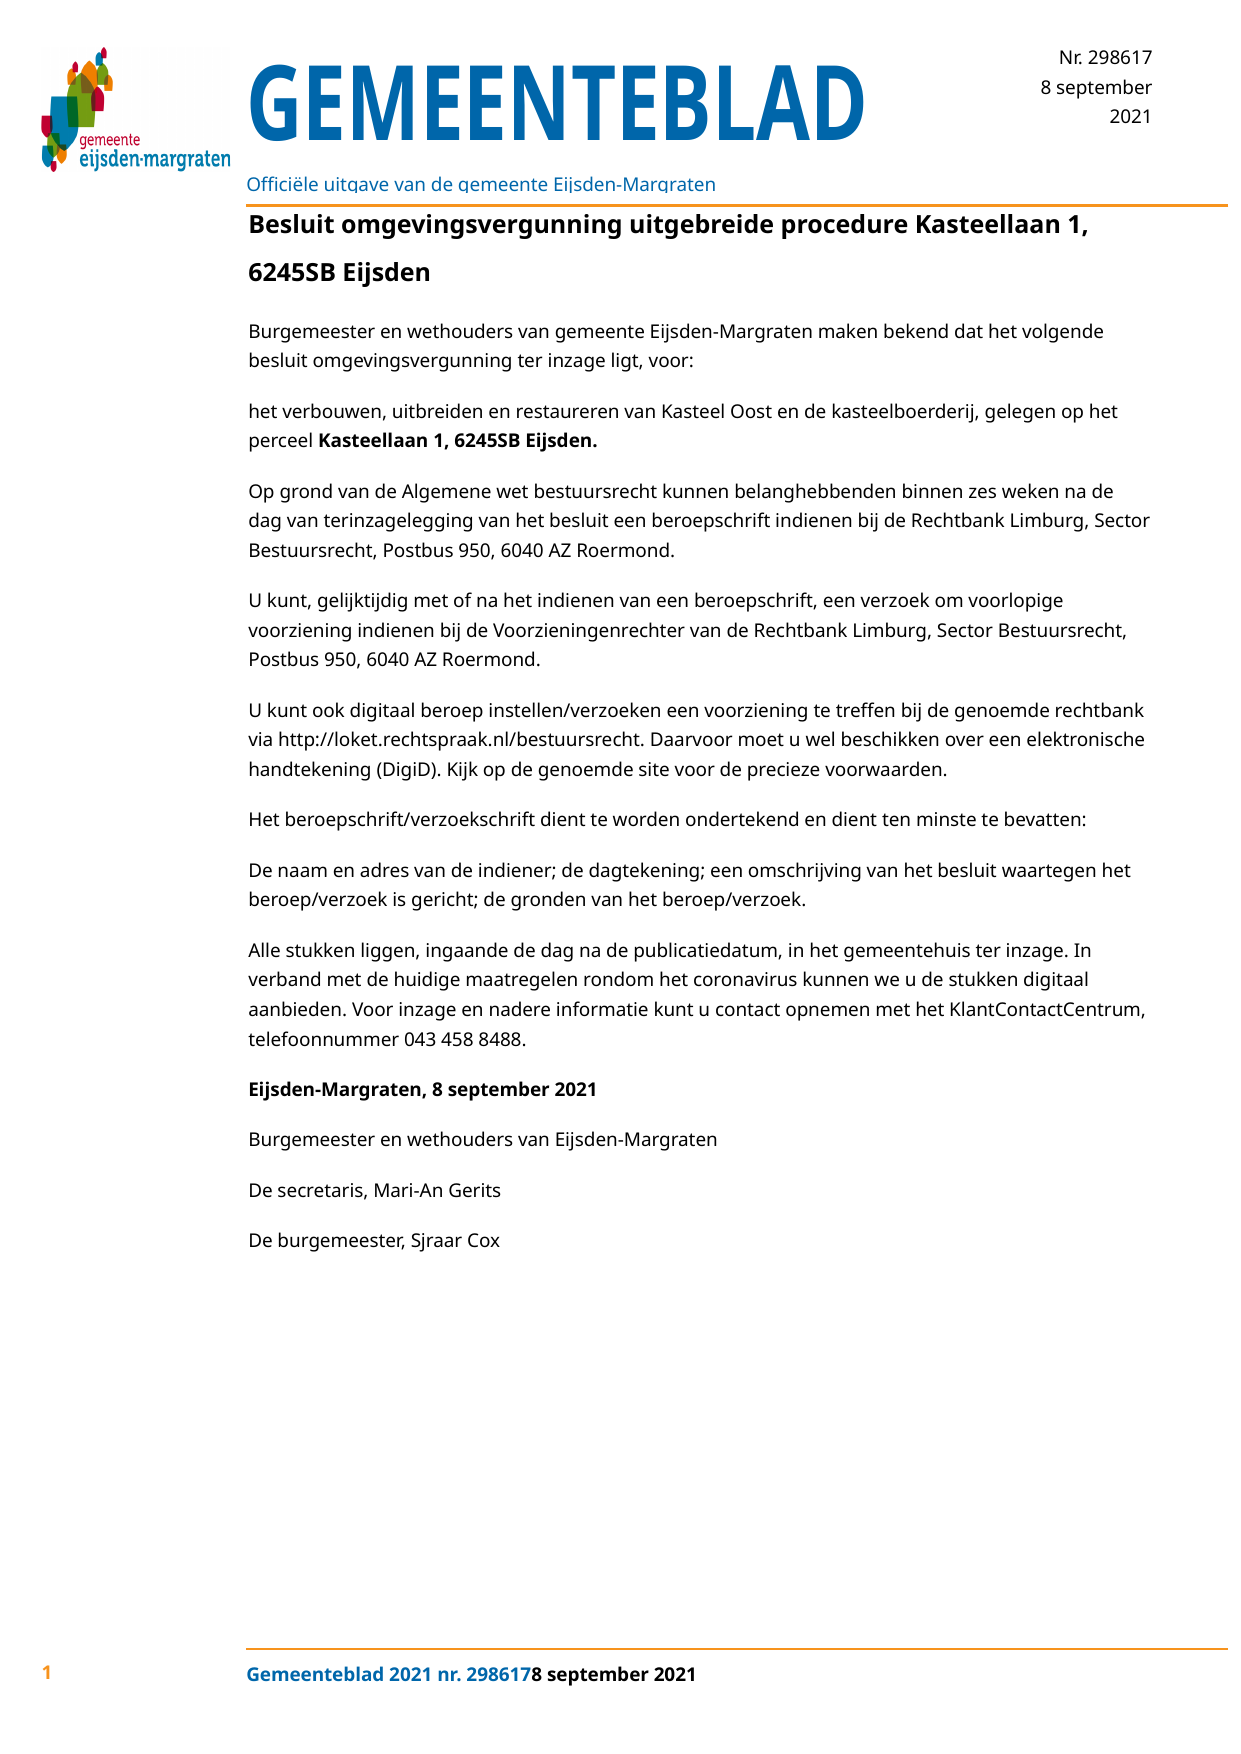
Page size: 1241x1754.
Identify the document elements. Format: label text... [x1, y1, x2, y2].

picture [41, 47, 231, 172]
text Burgemeester en wethouders van gemeente Eijsden-Margraten maken bekend dat het volgende besluit omgevingsvergunning ter inzage ligt, voor: [248, 318, 1152, 373]
text Eijsden-Margraten, 8 september 2021 [248, 1076, 1152, 1102]
text De burgemeester, Sjraar Cox [248, 1227, 1152, 1253]
text Besluit omgevingsvergunning uitgebreide procedure Kasteellaan 1, 6245SB Eijsden [248, 207, 1152, 288]
text het verbouwen, uitbreiden en restaureren van Kasteel Oost en de kasteelboerderij, gelegen op het perceel Kasteellaan 1, 6245SB Eijsden. [248, 398, 1152, 453]
text De secretaris, Mari-An Gerits [248, 1177, 1152, 1203]
text Alle stukken liggen, ingaande de dag na de publicatiedatum, in het gemeentehuis ter inzage. In verband met de huidige maatregelen rondom het coronavirus kunnen we u de stukken digitaal aanbieden. Voor inzage en nadere informatie kunt u contact opnemen met het KlantContactCentrum, telefoonnummer 043 458 8488. [248, 937, 1152, 1052]
text U kunt ook digitaal beroep instellen/verzoeken een voorziening te treffen bij de genoemde rechtbank via http://loket.rechtspraak.nl/bestuursrecht. Daarvoor moet u wel beschikken over een elektronische handtekening (DigiD). Kijk op de genoemde site voor de precieze voorwaarden. [248, 697, 1152, 782]
text Burgemeester en wethouders van Eijsden-Margraten [248, 1127, 1152, 1152]
text De naam en adres van de indiener; de dagtekening; een omschrijving van het besluit waartegen het beroep/verzoek is gericht; de gronden van het beroep/verzoek. [248, 857, 1152, 912]
text Op grond van de Algemene wet bestuursrecht kunnen belanghebbenden binnen zes weken na de dag van terinzagelegging van het besluit een beroepschrift indienen bij de Rechtbank Limburg, Sector Bestuursrecht, Postbus 950, 6040 AZ Roermond. [248, 478, 1152, 563]
text Het beroepschrift/verzoekschrift dient te worden ondertekend en dient ten minste te bevatten: [248, 807, 1152, 832]
text U kunt, gelijktijdig met of na het indienen van een beroepschrift, een verzoek om voorlopige voorziening indienen bij de Voorzieningenrechter van de Rechtbank Limburg, Sector Bestuursrecht, Postbus 950, 6040 AZ Roermond. [248, 587, 1152, 672]
